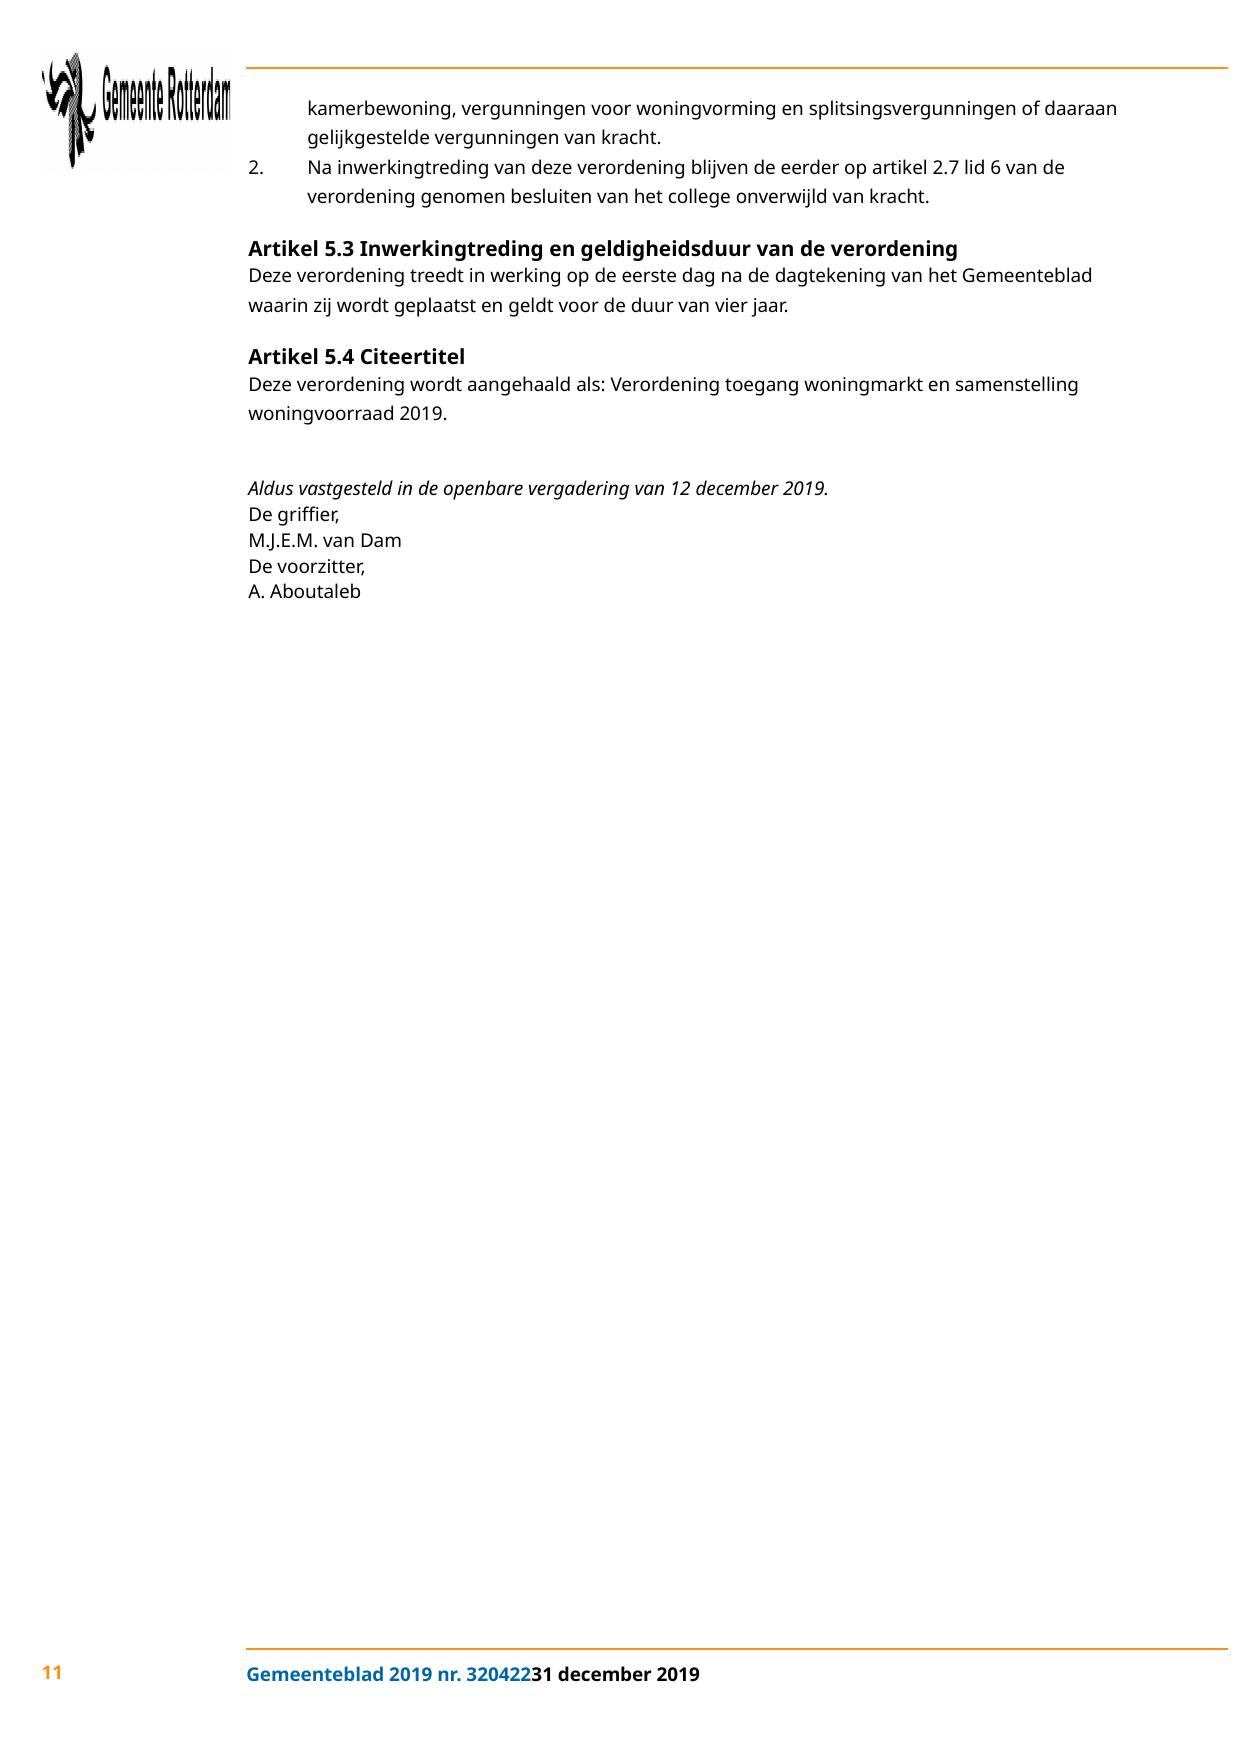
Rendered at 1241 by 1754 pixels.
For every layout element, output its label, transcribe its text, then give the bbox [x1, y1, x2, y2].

text De griffier, [248, 501, 1152, 527]
list kamerbewoning, vergunningen voor woningvorming en splitsingsvergunningen of daaraan gelijkgestelde vergunningen van kracht. [248, 95, 1152, 150]
picture [41, 47, 231, 172]
list Na inwerkingtreding van deze verordening blijven de eerder op artikel 2.7 lid 6 van de verordening genomen besluiten van het college onverwijld van kracht. [248, 154, 1152, 209]
text Artikel 5.4 Citeertitel [248, 342, 1152, 371]
text A. Aboutaleb [248, 578, 1152, 604]
text Artikel 5.3 Inwerkingtreding en geldigheidsduur van de verordening [248, 234, 1152, 262]
text Deze verordening treedt in werking op de eerste dag na de dagtekening van het Gemeenteblad waarin zij wordt geplaatst en geldt voor de duur van vier jaar. [248, 262, 1152, 318]
text M.J.E.M. van Dam [248, 527, 1152, 553]
text Deze verordening wordt aangehaald als: Verordening toegang woningmarkt en samenstelling woningvoorraad 2019. [248, 371, 1152, 426]
text Aldus vastgesteld in de openbare vergadering van 12 december 2019. [248, 476, 1152, 501]
text De voorzitter, [248, 553, 1152, 578]
